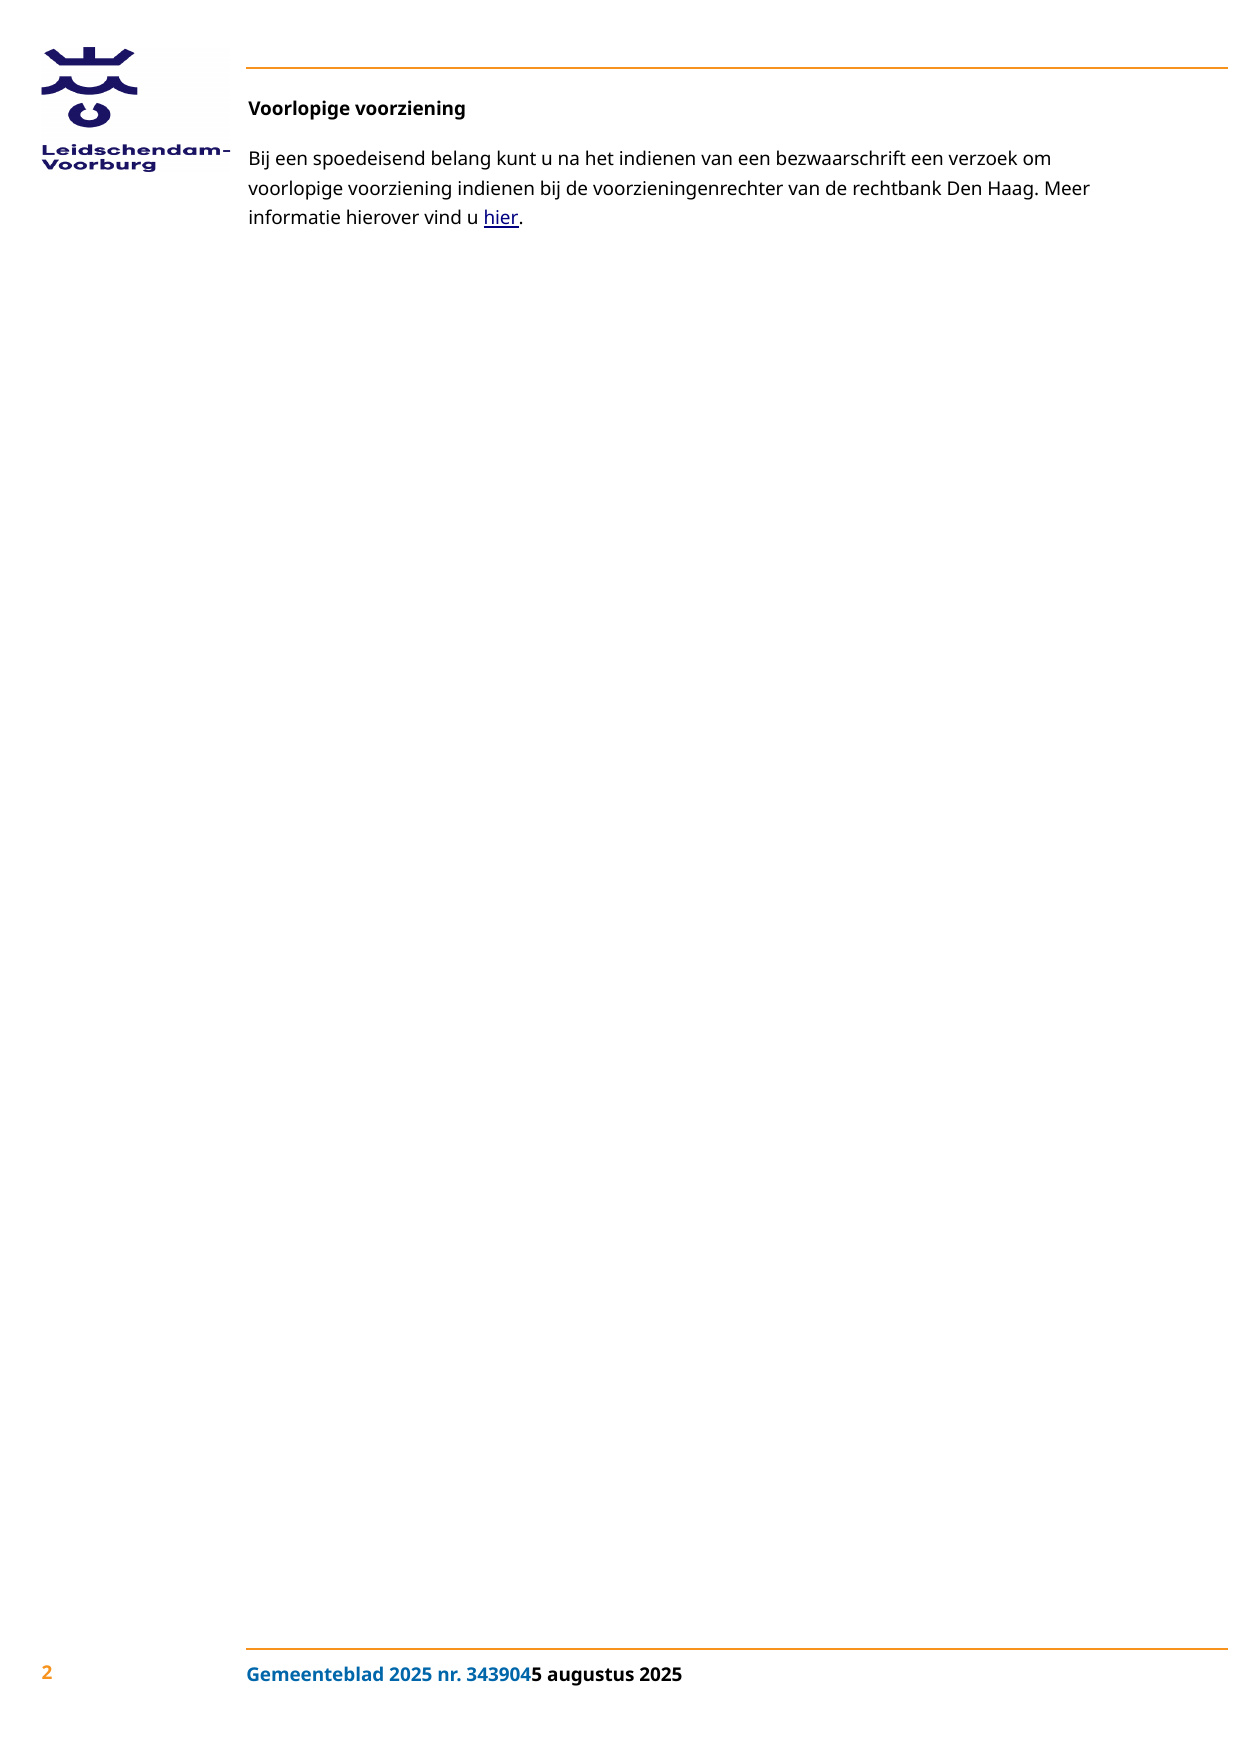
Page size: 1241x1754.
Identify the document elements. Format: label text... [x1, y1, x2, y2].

picture [41, 47, 231, 172]
text Bij een spoedeisend belang kunt u na het indienen van een bezwaarschrift een verzoek om voorlopige voorziening indienen bij de voorzieningenrechter van de rechtbank Den Haag. Meer informatie hierover vind u hier. [248, 145, 1152, 230]
text Voorlopige voorziening [248, 95, 1152, 121]
